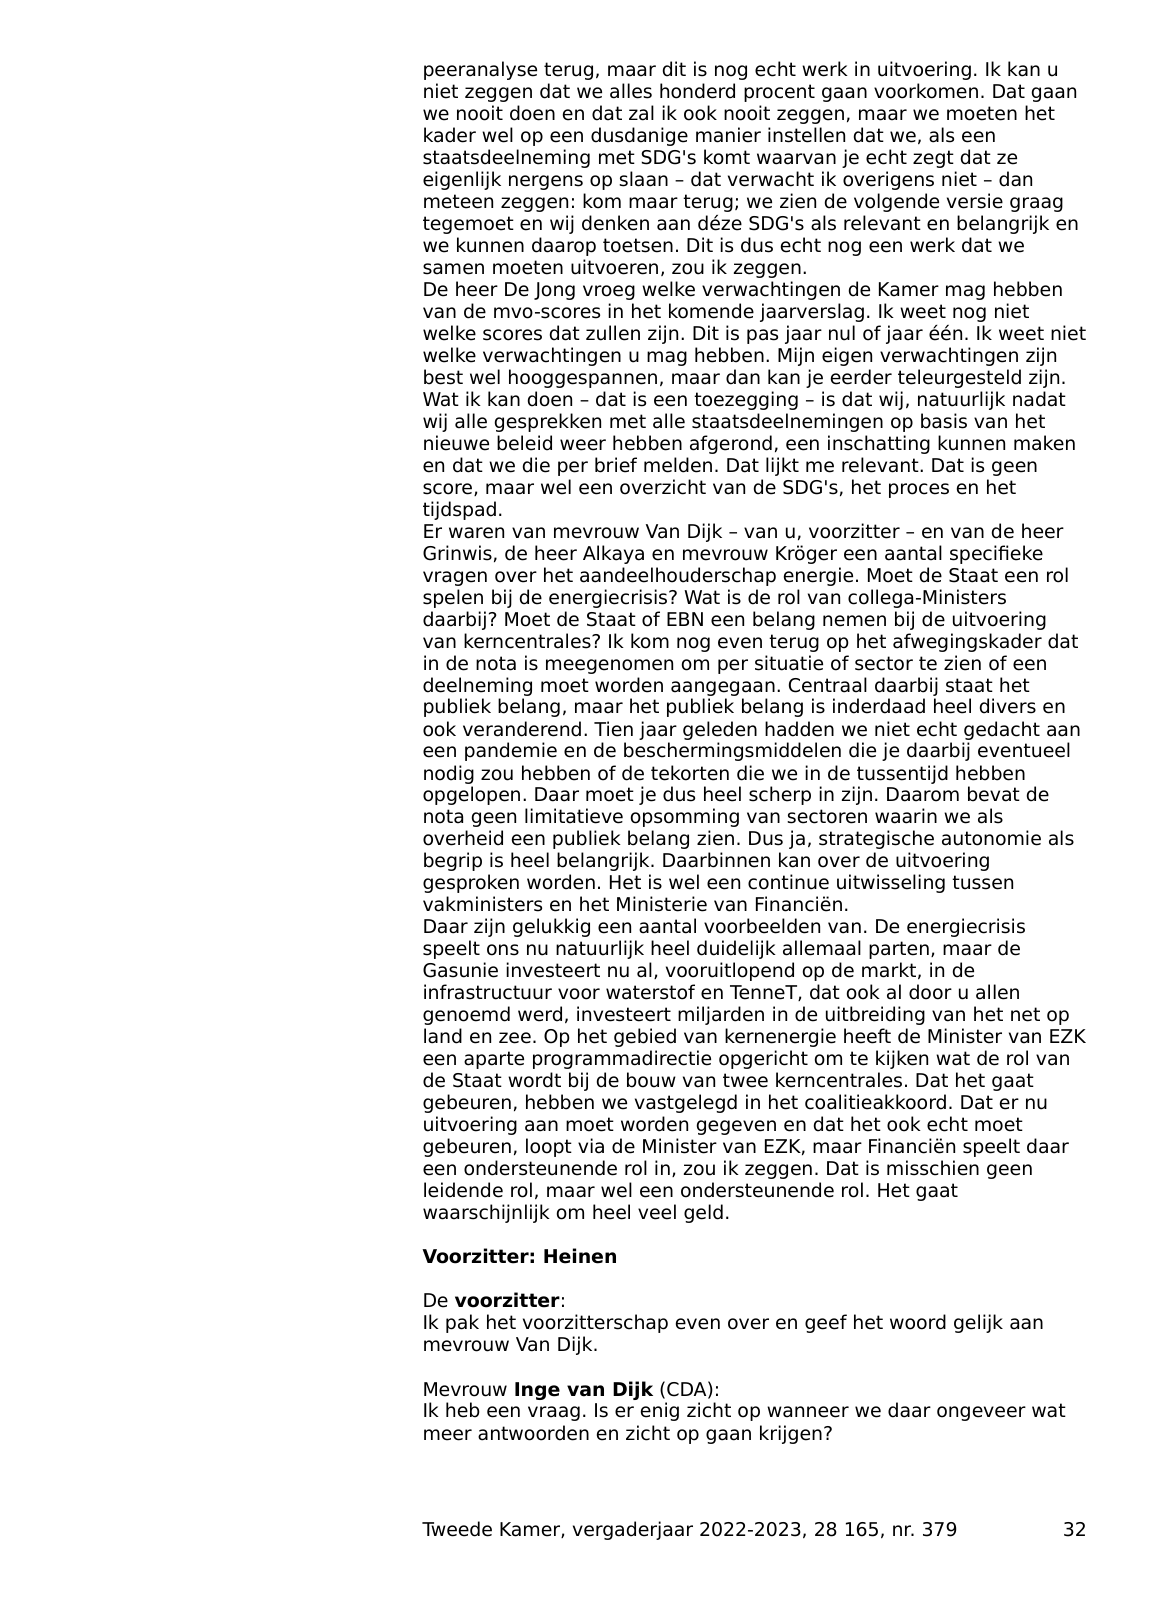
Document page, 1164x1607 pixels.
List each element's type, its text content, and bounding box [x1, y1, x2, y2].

subtitle Voorzitter: Heinen [422, 1246, 1087, 1268]
text De voorzitter: [422, 1290, 1087, 1312]
text Daar zijn gelukkig een aantal voorbeelden van. De energiecrisis speelt ons nu natuurlijk heel duidelijk allemaal parten, maar de Gasunie investeert nu al, vooruitlopend op de markt, in de infrastructuur voor waterstof en TenneT, dat ook al door u allen genoemd werd, investeert miljarden in de uitbreiding van het net op land en zee. Op het gebied van kernenergie heeft de Minister van EZK een aparte programmadirectie opgericht om te kijken wat de rol van de Staat wordt bij de bouw van twee kerncentrales. Dat het gaat gebeuren, hebben we vastgelegd in het coalitieakkoord. Dat er nu uitvoering aan moet worden gegeven en dat het ook echt moet gebeuren, loopt via de Minister van EZK, maar Financiën speelt daar een ondersteunende rol in, zou ik zeggen. Dat is misschien geen leidende rol, maar wel een ondersteunende rol. Het gaat waarschijnlijk om heel veel geld. [422, 916, 1087, 1224]
text Ik heb een vraag. Is er enig zicht op wanneer we daar ongeveer wat meer antwoorden en zicht op gaan krijgen? [422, 1400, 1087, 1444]
text Er waren van mevrouw Van Dijk – van u, voorzitter – en van de heer Grinwis, de heer Alkaya en mevrouw Kröger een aantal specifieke vragen over het aandeelhouderschap energie. Moet de Staat een rol spelen bij de energiecrisis? Wat is de rol van collega-Ministers daarbij? Moet de Staat of EBN een belang nemen bij de uitvoering van kerncentrales? Ik kom nog even terug op het afwegingskader dat in de nota is meegenomen om per situatie of sector te zien of een deelneming moet worden aangegaan. Centraal daarbij staat het publiek belang, maar het publiek belang is inderdaad heel divers en ook veranderend. Tien jaar geleden hadden we niet echt gedacht aan een pandemie en de beschermingsmiddelen die je daarbij eventueel nodig zou hebben of de tekorten die we in de tussentijd hebben opgelopen. Daar moet je dus heel scherp in zijn. Daarom bevat de nota geen limitatieve opsomming van sectoren waarin we als overheid een publiek belang zien. Dus ja, strategische autonomie als begrip is heel belangrijk. Daarbinnen kan over de uitvoering gesproken worden. Het is wel een continue uitwisseling tussen vakministers en het Ministerie van Financiën. [422, 521, 1087, 916]
text Mevrouw Inge van Dijk (CDA): [422, 1378, 1087, 1400]
text Ik pak het voorzitterschap even over en geef het woord gelijk aan mevrouw Van Dijk. [422, 1312, 1087, 1356]
text peeranalyse terug, maar dit is nog echt werk in uitvoering. Ik kan u niet zeggen dat we alles honderd procent gaan voorkomen. Dat gaan we nooit doen en dat zal ik ook nooit zeggen, maar we moeten het kader wel op een dusdanige manier instellen dat we, als een staatsdeelneming met SDG's komt waarvan je echt zegt dat ze eigenlijk nergens op slaan – dat verwacht ik overigens niet – dan meteen zeggen: kom maar terug; we zien de volgende versie graag tegemoet en wij denken aan déze SDG's als relevant en belangrijk en we kunnen daarop toetsen. Dit is dus echt nog een werk dat we samen moeten uitvoeren, zou ik zeggen. [422, 59, 1087, 279]
text De heer De Jong vroeg welke verwachtingen de Kamer mag hebben van de mvo-scores in het komende jaarverslag. Ik weet nog niet welke scores dat zullen zijn. Dit is pas jaar nul of jaar één. Ik weet niet welke verwachtingen u mag hebben. Mijn eigen verwachtingen zijn best wel hooggespannen, maar dan kan je eerder teleurgesteld zijn. Wat ik kan doen – dat is een toezegging – is dat wij, natuurlijk nadat wij alle gesprekken met alle staatsdeelnemingen op basis van het nieuwe beleid weer hebben afgerond, een inschatting kunnen maken en dat we die per brief melden. Dat lijkt me relevant. Dat is geen score, maar wel een overzicht van de SDG's, het proces en het tijdspad. [422, 279, 1087, 521]
